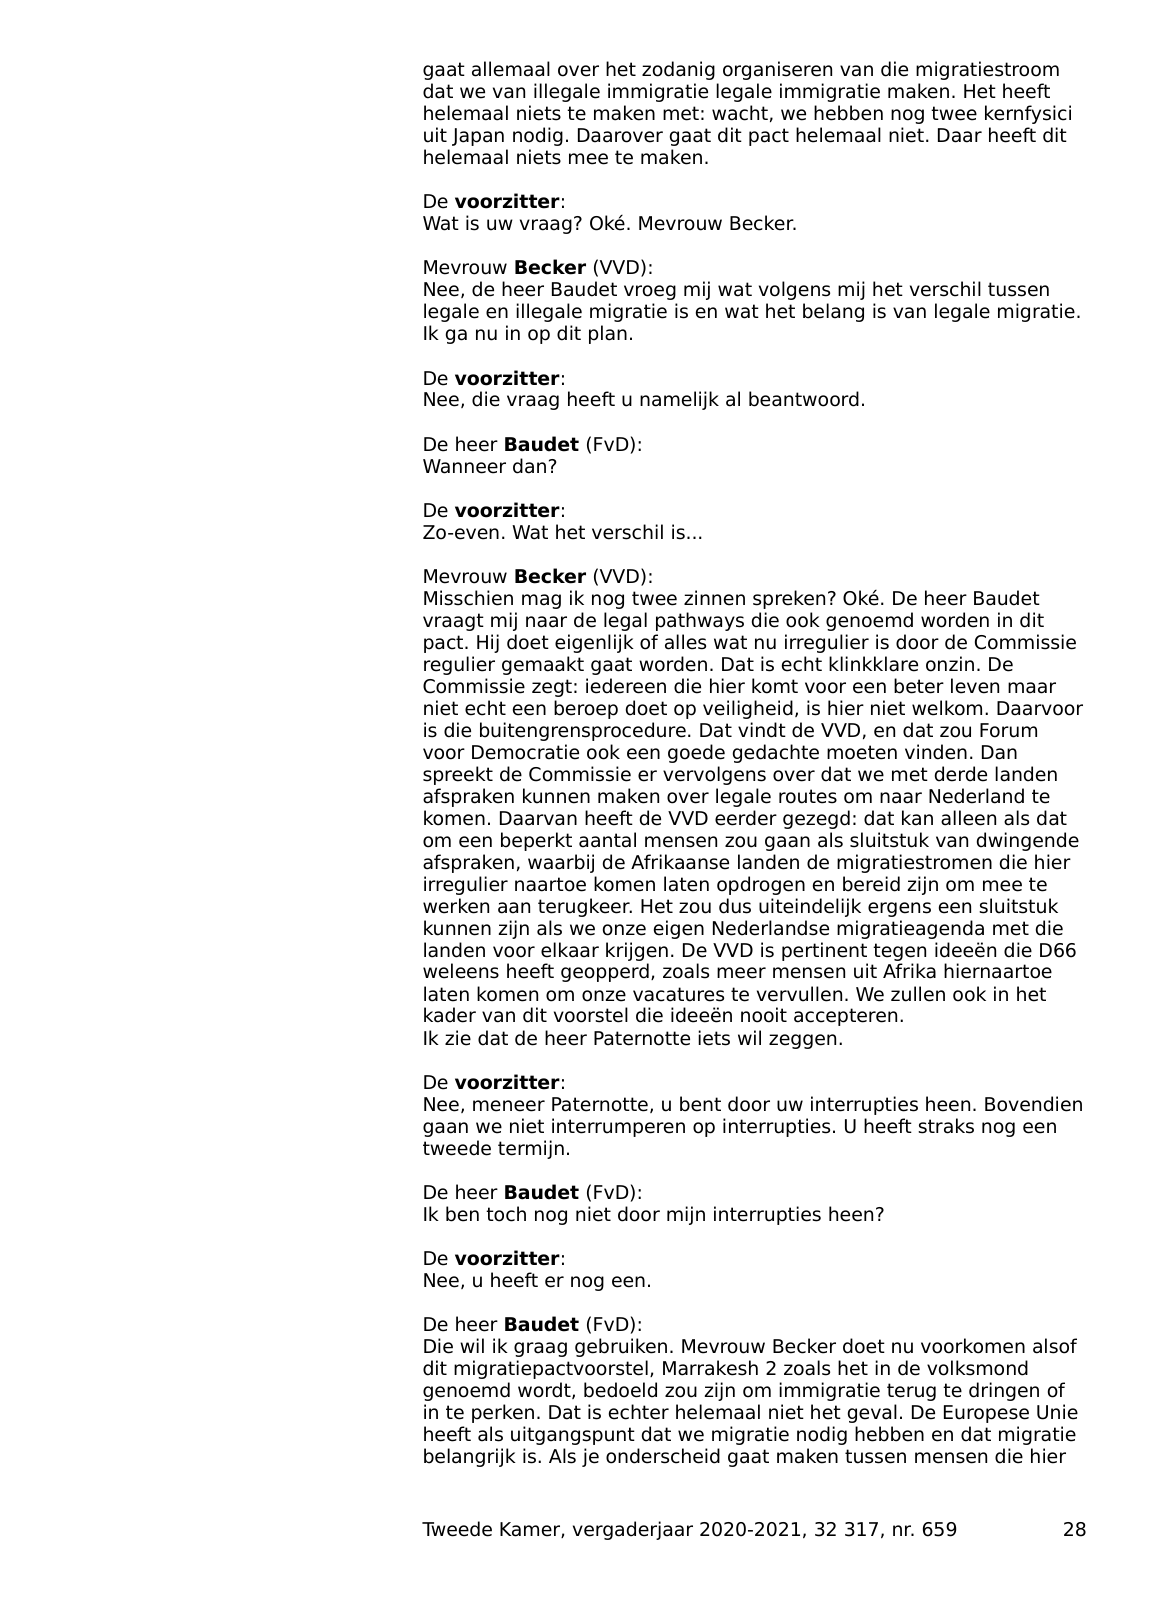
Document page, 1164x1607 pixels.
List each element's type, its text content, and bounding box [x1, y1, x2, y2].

text Wanneer dan? [422, 456, 1087, 477]
text De heer Baudet (FvD): [422, 433, 1087, 456]
text De voorzitter: [422, 1072, 1087, 1093]
text Wat is uw vraag? Oké. Mevrouw Becker. [422, 213, 1087, 235]
text Misschien mag ik nog twee zinnen spreken? Oké. De heer Baudet vraagt mij naar de legal pathways die ook genoemd worden in dit pact. Hij doet eigenlijk of alles wat nu irregulier is door de Commissie regulier gemaakt gaat worden. Dat is echt klinkklare onzin. De Commissie zegt: iedereen die hier komt voor een beter leven maar niet echt een beroep doet op veiligheid, is hier niet welkom. Daarvoor is die buitengrensprocedure. Dat vindt de VVD, en dat zou Forum voor Democratie ook een goede gedachte moeten vinden. Dan spreekt de Commissie er vervolgens over dat we met derde landen afspraken kunnen maken over legale routes om naar Nederland te komen. Daarvan heeft de VVD eerder gezegd: dat kan alleen als dat om een beperkt aantal mensen zou gaan als sluitstuk van dwingende afspraken, waarbij de Afrikaanse landen de migratiestromen die hier irregulier naartoe komen laten opdrogen en bereid zijn om mee te werken aan terugkeer. Het zou dus uiteindelijk ergens een sluitstuk kunnen zijn als we onze eigen Nederlandse migratieagenda met die landen voor elkaar krijgen. De VVD is pertinent tegen ideeën die D66 weleens heeft geopperd, zoals meer mensen uit Afrika hiernaartoe laten komen om onze vacatures te vervullen. We zullen ook in het kader van dit voorstel die ideeën nooit accepteren. [422, 588, 1087, 1027]
text Mevrouw Becker (VVD): [422, 566, 1087, 588]
text Nee, de heer Baudet vroeg mij wat volgens mij het verschil tussen legale en illegale migratie is en wat het belang is van legale migratie. Ik ga nu in op dit plan. [422, 279, 1087, 345]
text Die wil ik graag gebruiken. Mevrouw Becker doet nu voorkomen alsof dit migratiepactvoorstel, Marrakesh 2 zoals het in de volksmond genoemd wordt, bedoeld zou zijn om immigratie terug te dringen of in te perken. Dat is echter helemaal niet het geval. De Europese Unie heeft als uitgangspunt dat we migratie nodig hebben en dat migratie belangrijk is. Als je onderscheid gaat maken tussen mensen die hier [422, 1336, 1087, 1468]
text De voorzitter: [422, 1248, 1087, 1270]
text gaat allemaal over het zodanig organiseren van die migratiestroom dat we van illegale immigratie legale immigratie maken. Het heeft helemaal niets te maken met: wacht, we hebben nog twee kernfysici uit Japan nodig. Daarover gaat dit pact helemaal niet. Daar heeft dit helemaal niets mee te maken. [422, 59, 1087, 169]
text Nee, die vraag heeft u namelijk al beantwoord. [422, 389, 1087, 411]
text De voorzitter: [422, 500, 1087, 522]
text Nee, meneer Paternotte, u bent door uw interrupties heen. Bovendien gaan we niet interrumperen op interrupties. U heeft straks nog een tweede termijn. [422, 1093, 1087, 1159]
text De heer Baudet (FvD): [422, 1314, 1087, 1336]
text Ik ben toch nog niet door mijn interrupties heen? [422, 1204, 1087, 1226]
text De voorzitter: [422, 191, 1087, 213]
text Mevrouw Becker (VVD): [422, 257, 1087, 279]
text Zo-even. Wat het verschil is... [422, 522, 1087, 544]
text Ik zie dat de heer Paternotte iets wil zeggen. [422, 1027, 1087, 1049]
text De voorzitter: [422, 367, 1087, 389]
text De heer Baudet (FvD): [422, 1182, 1087, 1204]
text Nee, u heeft er nog een. [422, 1270, 1087, 1292]
